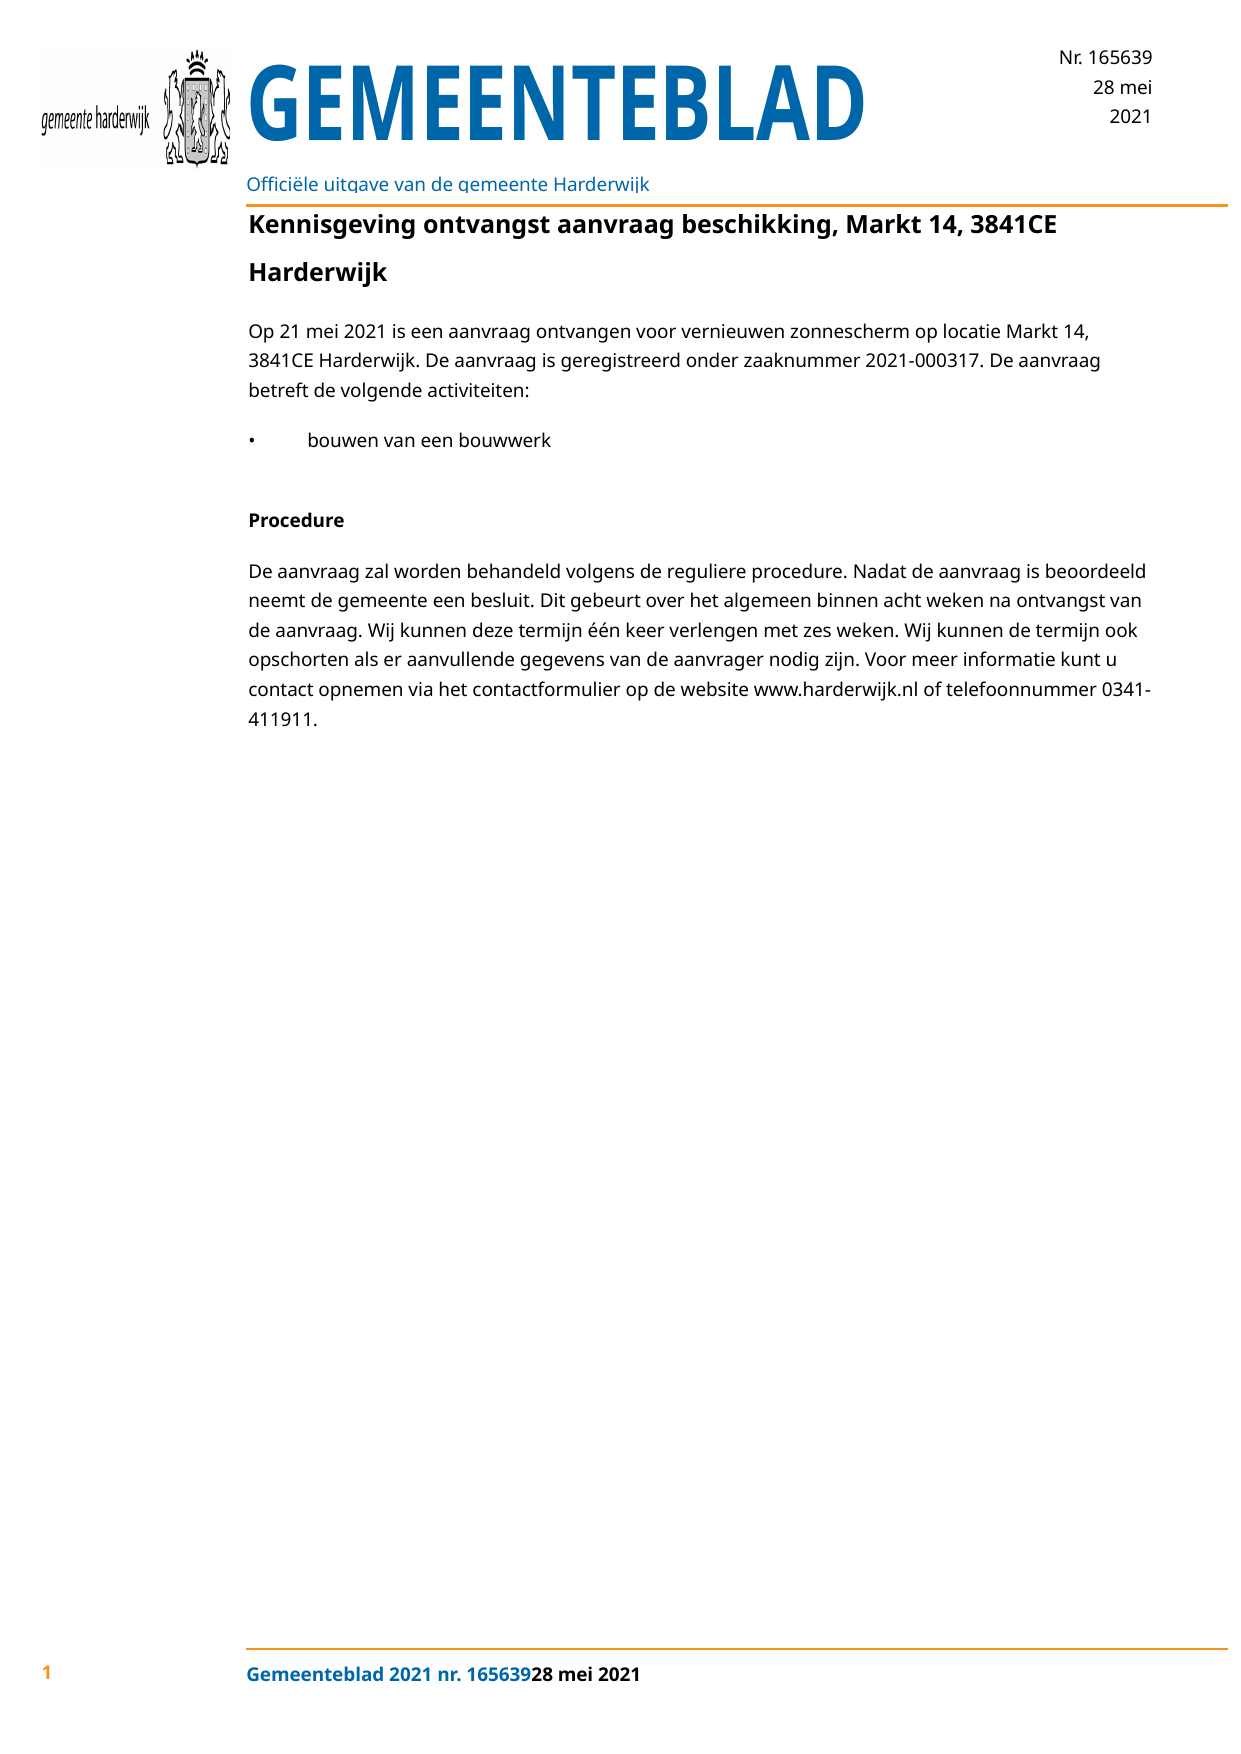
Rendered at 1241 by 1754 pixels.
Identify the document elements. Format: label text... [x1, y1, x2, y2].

text Procedure [248, 507, 1152, 533]
text De aanvraag zal worden behandeld volgens de reguliere procedure. Nadat de aanvraag is beoordeeld neemt de gemeente een besluit. Dit gebeurt over het algemeen binnen acht weken na ontvangst van de aanvraag. Wij kunnen deze termijn één keer verlengen met zes weken. Wij kunnen de termijn ook opschorten als er aanvullende gegevens van de aanvrager nodig zijn. Voor meer informatie kunt u contact opnemen via het contactformulier op de website www.harderwijk.nl of telefoonnummer 0341-411911. [248, 558, 1152, 732]
text Kennisgeving ontvangst aanvraag beschikking, Markt 14, 3841CE Harderwijk [248, 207, 1152, 288]
list bouwen van een bouwwerk [248, 427, 1152, 453]
picture [41, 47, 231, 172]
text Op 21 mei 2021 is een aanvraag ontvangen voor vernieuwen zonnescherm op locatie Markt 14, 3841CE Harderwijk. De aanvraag is geregistreerd onder zaaknummer 2021-000317. De aanvraag betreft de volgende activiteiten: [248, 318, 1152, 403]
